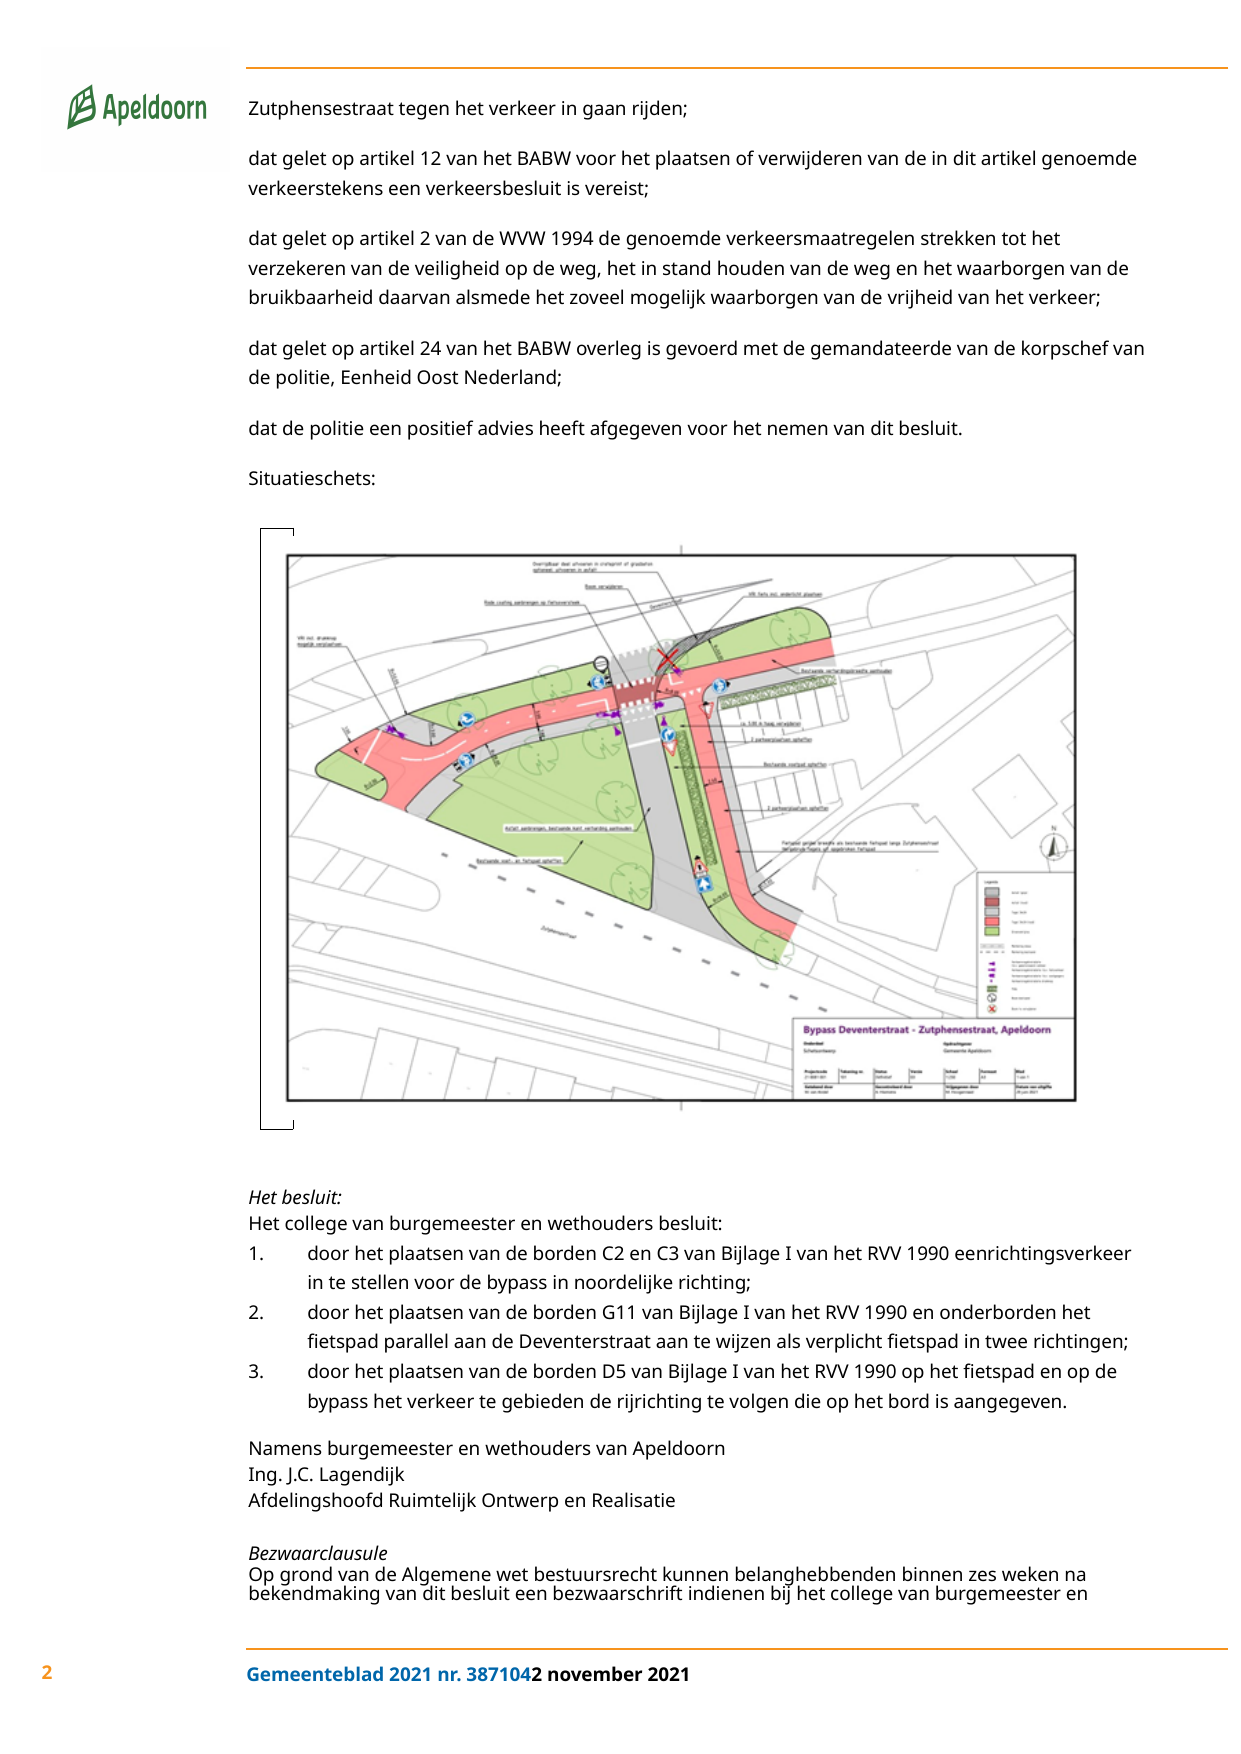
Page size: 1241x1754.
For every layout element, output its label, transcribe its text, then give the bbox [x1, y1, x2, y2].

text Bezwaarclausule [248, 1540, 1152, 1566]
text Zutphensestraat tegen het verkeer in gaan rijden; [248, 95, 1152, 121]
picture [268, 536, 1096, 1120]
text Afdelingshoofd Ruimtelijk Ontwerp en Realisatie [248, 1487, 1152, 1513]
picture [41, 47, 231, 172]
text Het college van burgemeester en wethouders besluit: [248, 1210, 1152, 1236]
list door het plaatsen van de borden C2 en C3 van Bijlage I van het RVV 1990 eenrichtingsverkeer in te stellen voor de bypass in noordelijke richting; [248, 1240, 1152, 1295]
text dat gelet op artikel 12 van het BABW voor het plaatsen of verwijderen van de in dit artikel genoemde verkeerstekens een verkeersbesluit is vereist; [248, 145, 1152, 201]
text dat de politie een positief advies heeft afgegeven voor het nemen van dit besluit. [248, 415, 1152, 441]
text Het besluit: [248, 1184, 1152, 1210]
text Situatieschets: [248, 465, 1152, 491]
list door het plaatsen van de borden D5 van Bijlage I van het RVV 1990 op het fietspad en op de bypass het verkeer te gebieden de rijrichting te volgen die op het bord is aangegeven. [248, 1358, 1152, 1413]
text dat gelet op artikel 2 van de WVW 1994 de genoemde verkeersmaatregelen strekken tot het verzekeren van de veiligheid op de weg, het in stand houden van de weg en het waarborgen van de bruikbaarheid daarvan alsmede het zoveel mogelijk waarborgen van de vrijheid van het verkeer; [248, 225, 1152, 310]
text Ing. J.C. Lagendijk [248, 1461, 1152, 1487]
list door het plaatsen van de borden G11 van Bijlage I van het RVV 1990 en onderborden het fietspad parallel aan de Deventerstraat aan te wijzen als verplicht fietspad in twee richtingen; [248, 1299, 1152, 1354]
text dat gelet op artikel 24 van het BABW overleg is gevoerd met de gemandateerde van de korpschef van de politie, Eenheid Oost Nederland; [248, 335, 1152, 390]
text Op grond van de Algemene wet bestuursrecht kunnen belanghebbenden binnen zes weken na bekendmaking van dit besluit een bezwaarschrift indienen bij het college van burgemeester en [248, 1566, 1152, 1604]
text Namens burgemeester en wethouders van Apeldoorn [248, 1436, 1152, 1461]
